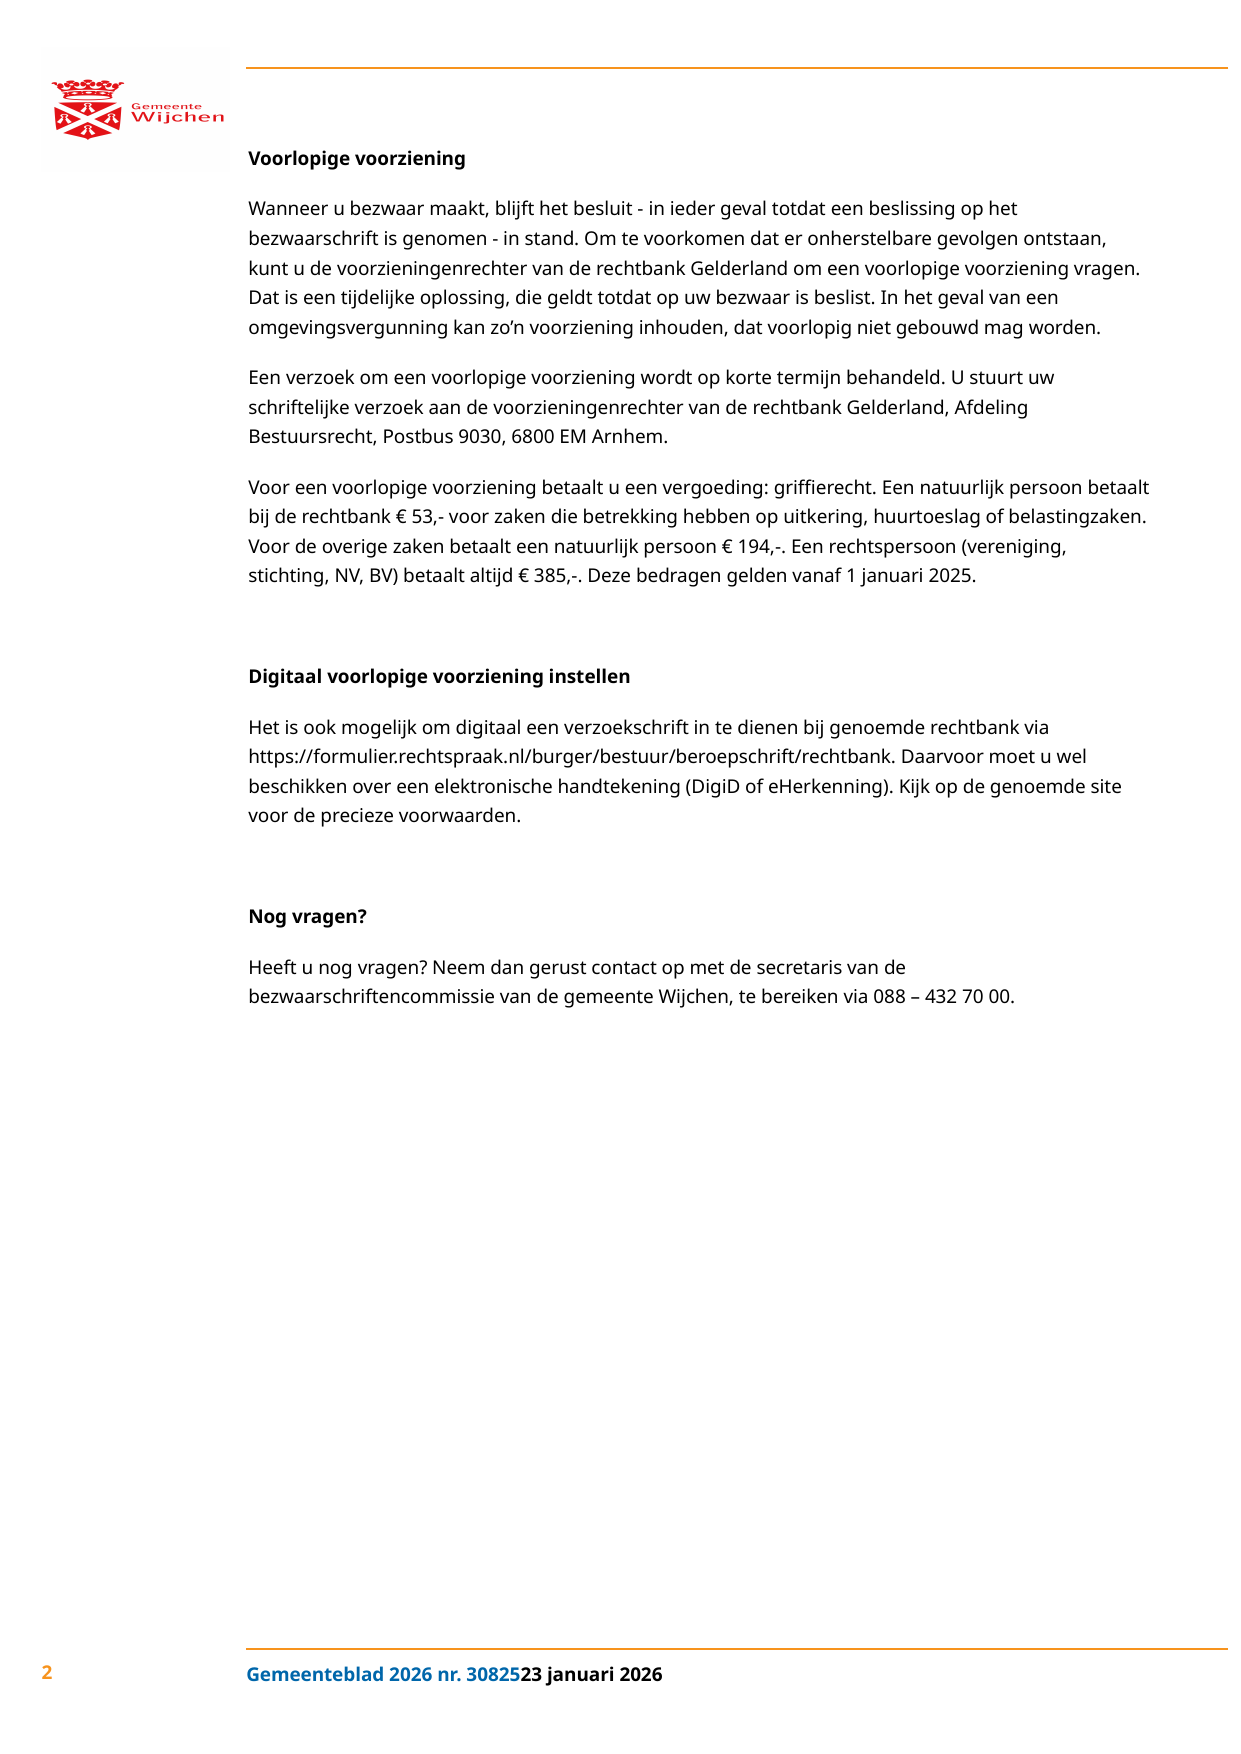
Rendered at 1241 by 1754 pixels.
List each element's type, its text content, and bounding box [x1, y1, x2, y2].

picture [41, 47, 231, 172]
text Wanneer u bezwaar maakt, blijft het besluit - in ieder geval totdat een beslissing op het bezwaarschrift is genomen - in stand. Om te voorkomen dat er onherstelbare gevolgen ontstaan, kunt u de voorzieningenrechter van de rechtbank Gelderland om een voorlopige voorziening vragen. Dat is een tijdelijke oplossing, die geldt totdat op uw bezwaar is beslist. In het geval van een omgevingsvergunning kan zo’n voorziening inhouden, dat voorlopig niet gebouwd mag worden. [248, 196, 1152, 340]
text Het is ook mogelijk om digitaal een verzoekschrift in te dienen bij genoemde rechtbank via https://formulier.rechtspraak.nl/burger/bestuur/beroepschrift/rechtbank. Daarvoor moet u wel beschikken over een elektronische handtekening (DigiD of eHerkenning). Kijk op de genoemde site voor de precieze voorwaarden. [248, 714, 1152, 828]
text Heeft u nog vragen? Neem dan gerust contact op met de secretaris van de bezwaarschriftencommissie van de gemeente Wijchen, te bereiken via 088 – 432 70 00. [248, 954, 1152, 1009]
text Digitaal voorlopige voorziening instellen [248, 663, 1152, 689]
text Een verzoek om een voorlopige voorziening wordt op korte termijn behandeld. U stuurt uw schriftelijke verzoek aan de voorzieningenrechter van de rechtbank Gelderland, Afdeling Bestuursrecht, Postbus 9030, 6800 EM Arnhem. [248, 364, 1152, 449]
text Voor een voorlopige voorziening betaalt u een vergoeding: griffierecht. Een natuurlijk persoon betaalt bij de rechtbank € 53,- voor zaken die betrekking hebben op uitkering, huurtoeslag of belastingzaken. Voor de overige zaken betaalt een natuurlijk persoon € 194,-. Een rechtspersoon (vereniging, stichting, NV, BV) betaalt altijd € 385,-. Deze bedragen gelden vanaf 1 januari 2025. [248, 474, 1152, 588]
text Voorlopige voorziening [248, 145, 1152, 171]
text Nog vragen? [248, 903, 1152, 929]
